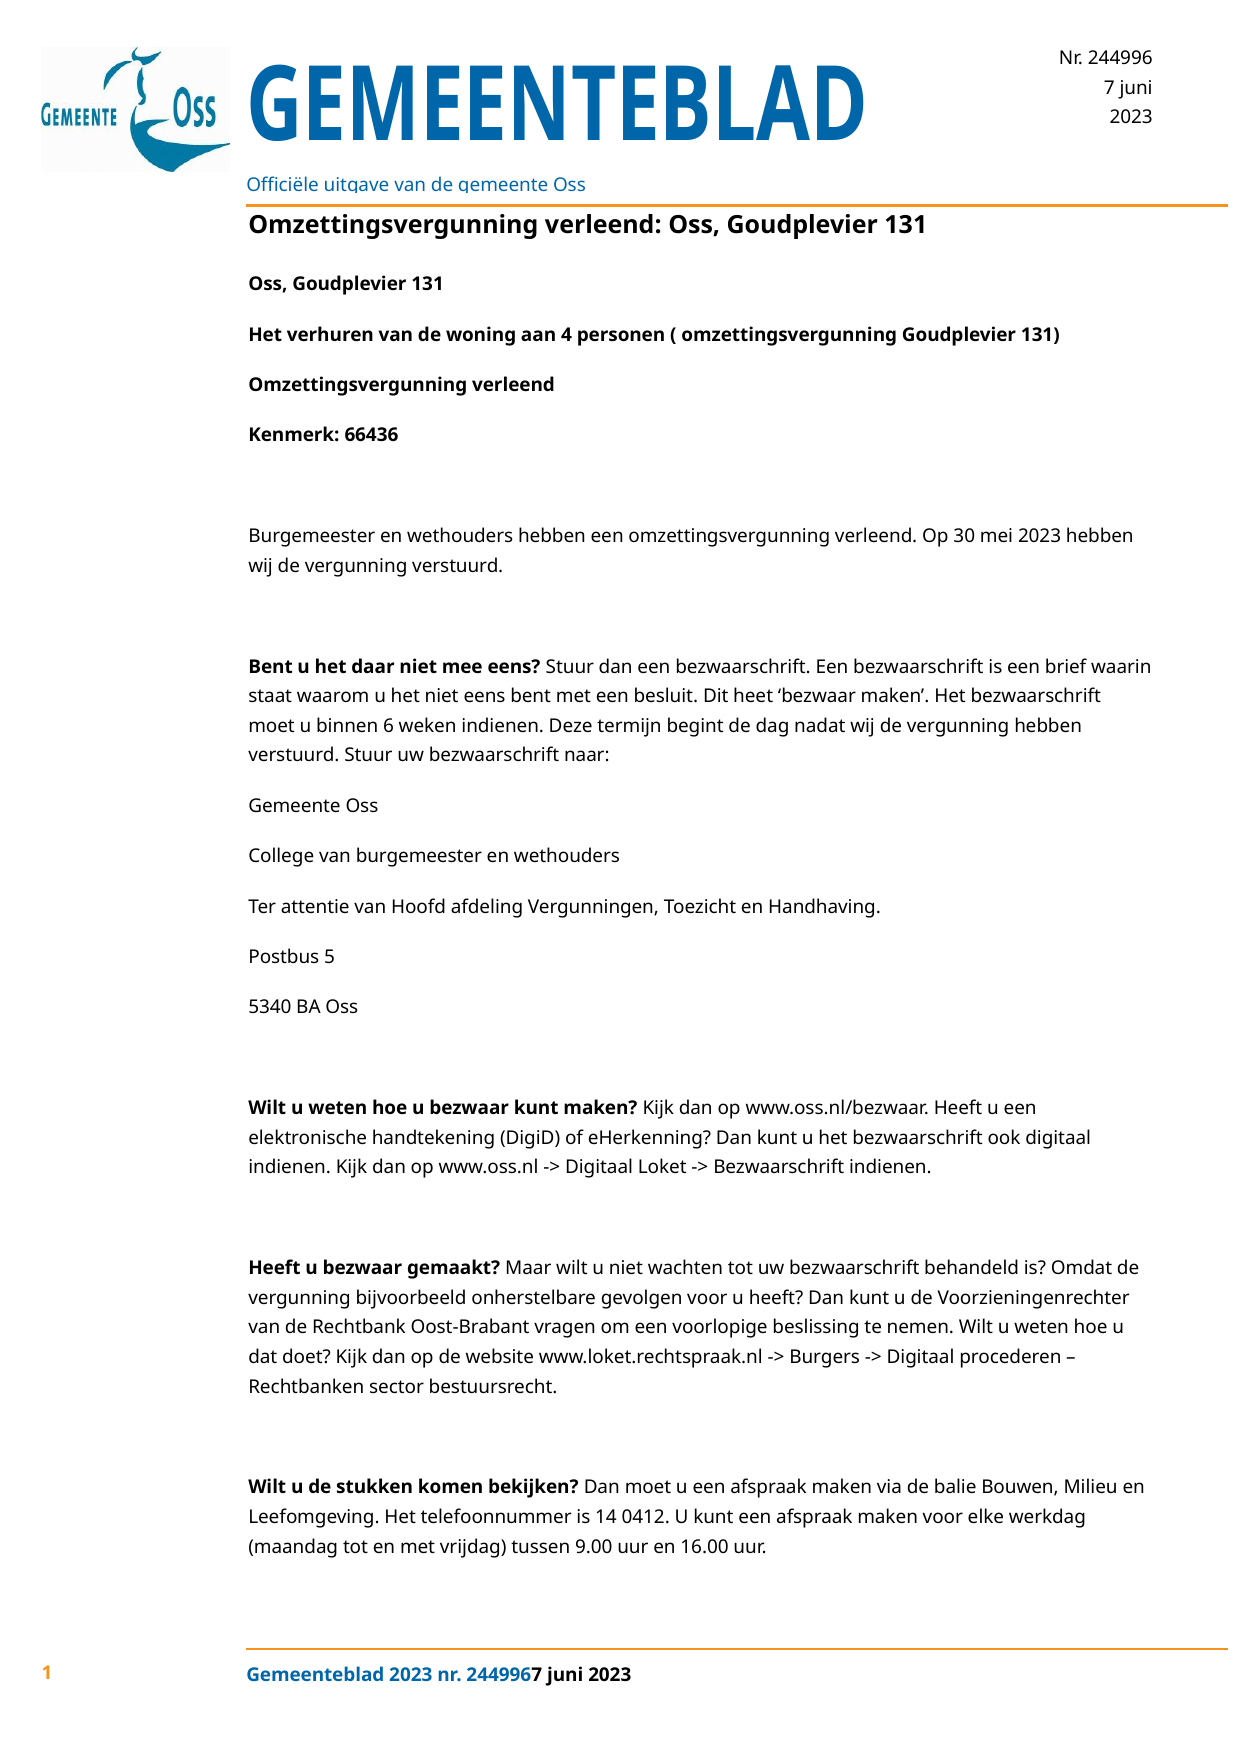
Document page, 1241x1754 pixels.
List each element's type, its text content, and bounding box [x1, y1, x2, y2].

text Omzettingsvergunning verleend: Oss, Goudplevier 131 [248, 207, 1152, 241]
text Het verhuren van de woning aan 4 personen ( omzettingsvergunning Goudplevier 131) [248, 321, 1152, 346]
text Burgemeester en wethouders hebben een omzettingsvergunning verleend. Op 30 mei 2023 hebben wij de vergunning verstuurd. [248, 522, 1152, 578]
text Bent u het daar niet mee eens? Stuur dan een bezwaarschrift. Een bezwaarschrift is een brief waarin staat waarom u het niet eens bent met een besluit. Dit heet ‘bezwaar maken’. Het bezwaarschrift moet u binnen 6 weken indienen. Deze termijn begint de dag nadat wij de vergunning hebben verstuurd. Stuur uw bezwaarschrift naar: [248, 653, 1152, 767]
picture [41, 47, 231, 172]
text Kenmerk: 66436 [248, 422, 1152, 447]
text Omzettingsvergunning verleend [248, 371, 1152, 397]
text Oss, Goudplevier 131 [248, 270, 1152, 296]
text Wilt u de stukken komen bekijken? Dan moet u een afspraak maken via de balie Bouwen, Milieu en Leefomgeving. Het telefoonnummer is 14 0412. U kunt een afspraak maken voor elke werkdag (maandag tot en met vrijdag) tussen 9.00 uur en 16.00 uur. [248, 1474, 1152, 1558]
text Gemeente Oss [248, 792, 1152, 818]
text Postbus 5 [248, 943, 1152, 969]
text Wilt u weten hoe u bezwaar kunt maken? Kijk dan op www.oss.nl/bezwaar. Heeft u een elektronische handtekening (DigiD) of eHerkenning? Dan kunt u het bezwaarschrift ook digitaal indienen. Kijk dan op www.oss.nl -> Digitaal Loket -> Bezwaarschrift indienen. [248, 1094, 1152, 1179]
text Ter attentie van Hoofd afdeling Vergunningen, Toezicht en Handhaving. [248, 893, 1152, 918]
text College van burgemeester en wethouders [248, 842, 1152, 868]
text Heeft u bezwaar gemaakt? Maar wilt u niet wachten tot uw bezwaarschrift behandeld is? Omdat de vergunning bijvoorbeeld onherstelbare gevolgen voor u heeft? Dan kunt u de Voorzieningenrechter van de Rechtbank Oost-Brabant vragen om een voorlopige beslissing te nemen. Wilt u weten hoe u dat doet? Kijk dan op de website www.loket.rechtspraak.nl -> Burgers -> Digitaal procederen – Rechtbanken sector bestuursrecht. [248, 1254, 1152, 1398]
text 5340 BA Oss [248, 994, 1152, 1019]
